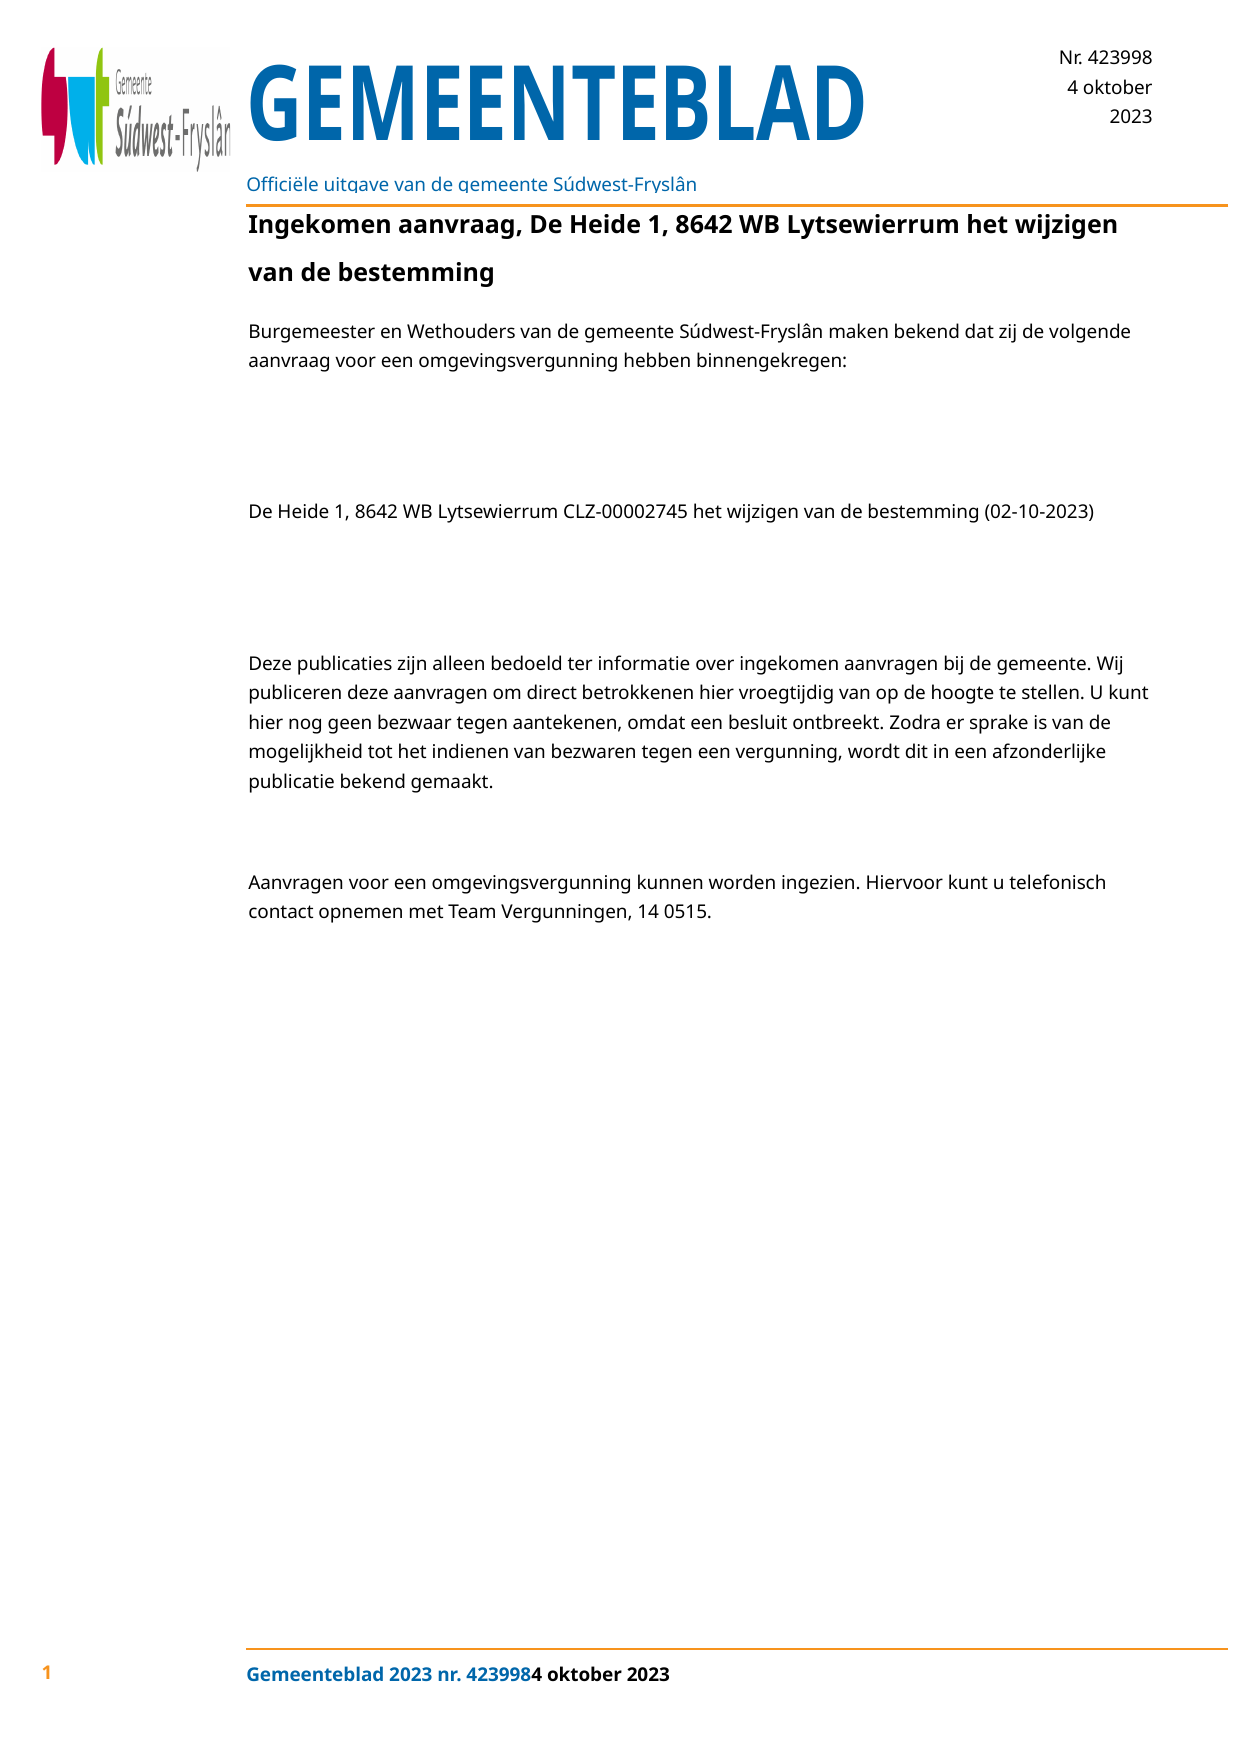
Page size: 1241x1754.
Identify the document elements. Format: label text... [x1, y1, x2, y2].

text Deze publicaties zijn alleen bedoeld ter informatie over ingekomen aanvragen bij de gemeente. Wij publiceren deze aanvragen om direct betrokkenen hier vroegtijdig van op de hoogte te stellen. U kunt hier nog geen bezwaar tegen aantekenen, omdat een besluit ontbreekt. Zodra er sprake is van de mogelijkheid tot het indienen van bezwaren tegen een vergunning, wordt dit in een afzonderlijke publicatie bekend gemaakt. [248, 650, 1152, 794]
text De Heide 1, 8642 WB Lytsewierrum CLZ-00002745 het wijzigen van de bestemming (02-10-2023) [248, 499, 1152, 524]
text Burgemeester en Wethouders van de gemeente Súdwest-Fryslân maken bekend dat zij de volgende aanvraag voor een omgevingsvergunning hebben binnengekregen: [248, 318, 1152, 373]
picture [41, 47, 231, 172]
text Ingekomen aanvraag, De Heide 1, 8642 WB Lytsewierrum het wijzigen van de bestemming [248, 207, 1152, 288]
text Aanvragen voor een omgevingsvergunning kunnen worden ingezien. Hiervoor kunt u telefonisch contact opnemen met Team Vergunningen, 14 0515. [248, 869, 1152, 924]
